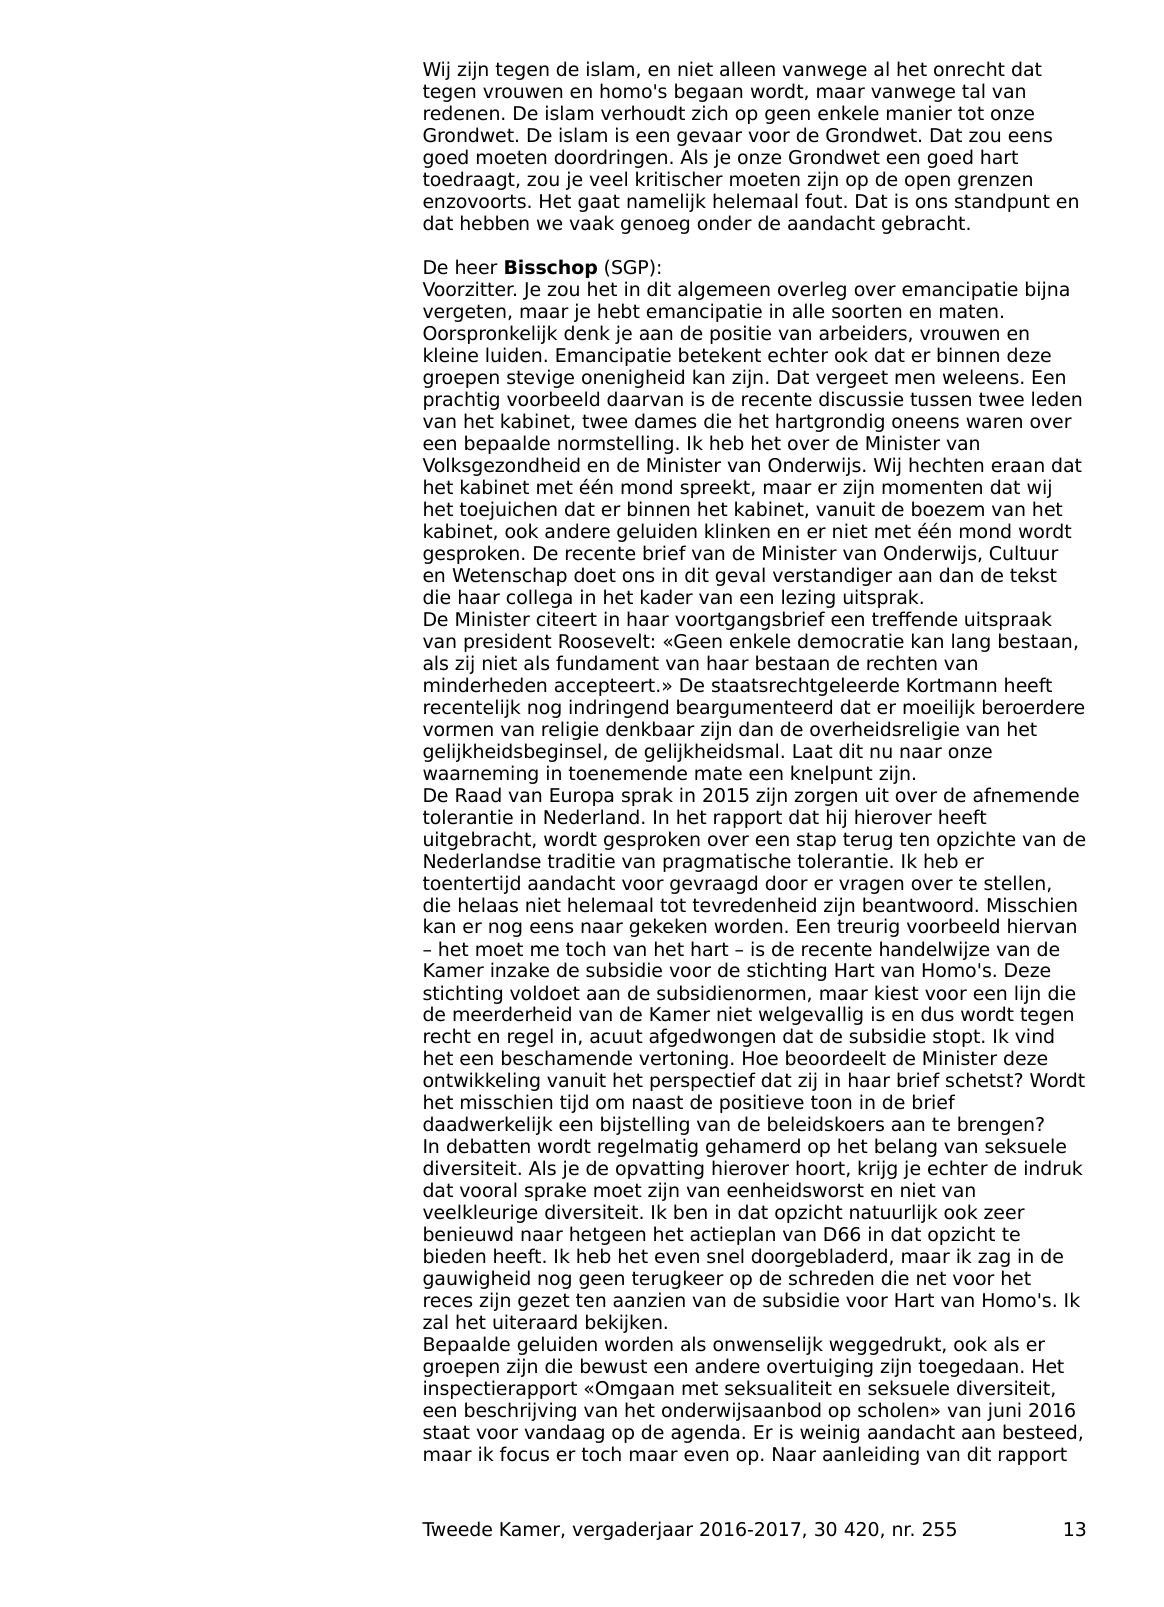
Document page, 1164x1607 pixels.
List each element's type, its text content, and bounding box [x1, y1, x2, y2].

text In debatten wordt regelmatig gehamerd op het belang van seksuele diversiteit. Als je de opvatting hierover hoort, krijg je echter de indruk dat vooral sprake moet zijn van eenheidsworst en niet van veelkleurige diversiteit. Ik ben in dat opzicht natuurlijk ook zeer benieuwd naar hetgeen het actieplan van D66 in dat opzicht te bieden heeft. Ik heb het even snel doorgebladerd, maar ik zag in de gauwigheid nog geen terugkeer op de schreden die net voor het reces zijn gezet ten aanzien van de subsidie voor Hart van Homo's. Ik zal het uiteraard bekijken. [422, 1136, 1087, 1334]
text De heer Bisschop (SGP): [422, 257, 1087, 279]
text Bepaalde geluiden worden als onwenselijk weggedrukt, ook als er groepen zijn die bewust een andere overtuiging zijn toegedaan. Het inspectierapport «Omgaan met seksualiteit en seksuele diversiteit, een beschrijving van het onderwijsaanbod op scholen» van juni 2016 staat voor vandaag op de agenda. Er is weinig aandacht aan besteed, maar ik focus er toch maar even op. Naar aanleiding van dit rapport [422, 1334, 1087, 1466]
text Voorzitter. Je zou het in dit algemeen overleg over emancipatie bijna vergeten, maar je hebt emancipatie in alle soorten en maten. Oorspronkelijk denk je aan de positie van arbeiders, vrouwen en kleine luiden. Emancipatie betekent echter ook dat er binnen deze groepen stevige onenigheid kan zijn. Dat vergeet men weleens. Een prachtig voorbeeld daarvan is de recente discussie tussen twee leden van het kabinet, twee dames die het hartgrondig oneens waren over een bepaalde normstelling. Ik heb het over de Minister van Volksgezondheid en de Minister van Onderwijs. Wij hechten eraan dat het kabinet met één mond spreekt, maar er zijn momenten dat wij het toejuichen dat er binnen het kabinet, vanuit de boezem van het kabinet, ook andere geluiden klinken en er niet met één mond wordt gesproken. De recente brief van de Minister van Onderwijs, Cultuur en Wetenschap doet ons in dit geval verstandiger aan dan de tekst die haar collega in het kader van een lezing uitsprak. [422, 279, 1087, 609]
text De Minister citeert in haar voortgangsbrief een treffende uitspraak van president Roosevelt: «Geen enkele democratie kan lang bestaan, als zij niet als fundament van haar bestaan de rechten van minderheden accepteert.» De staatsrechtgeleerde Kortmann heeft recentelijk nog indringend beargumenteerd dat er moeilijk beroerdere vormen van religie denkbaar zijn dan de overheidsreligie van het gelijkheidsbeginsel, de gelijkheidsmal. Laat dit nu naar onze waarneming in toenemende mate een knelpunt zijn. [422, 609, 1087, 784]
text De Raad van Europa sprak in 2015 zijn zorgen uit over de afnemende tolerantie in Nederland. In het rapport dat hij hierover heeft uitgebracht, wordt gesproken over een stap terug ten opzichte van de Nederlandse traditie van pragmatische tolerantie. Ik heb er toentertijd aandacht voor gevraagd door er vragen over te stellen, die helaas niet helemaal tot tevredenheid zijn beantwoord. Misschien kan er nog eens naar gekeken worden. Een treurig voorbeeld hiervan – het moet me toch van het hart – is de recente handelwijze van de Kamer inzake de subsidie voor de stichting Hart van Homo's. Deze stichting voldoet aan de subsidienormen, maar kiest voor een lijn die de meerderheid van de Kamer niet welgevallig is en dus wordt tegen recht en regel in, acuut afgedwongen dat de subsidie stopt. Ik vind het een beschamende vertoning. Hoe beoordeelt de Minister deze ontwikkeling vanuit het perspectief dat zij in haar brief schetst? Wordt het misschien tijd om naast de positieve toon in de brief daadwerkelijk een bijstelling van de beleidskoers aan te brengen? [422, 784, 1087, 1136]
text Wij zijn tegen de islam, en niet alleen vanwege al het onrecht dat tegen vrouwen en homo's begaan wordt, maar vanwege tal van redenen. De islam verhoudt zich op geen enkele manier tot onze Grondwet. De islam is een gevaar voor de Grondwet. Dat zou eens goed moeten doordringen. Als je onze Grondwet een goed hart toedraagt, zou je veel kritischer moeten zijn op de open grenzen enzovoorts. Het gaat namelijk helemaal fout. Dat is ons standpunt en dat hebben we vaak genoeg onder de aandacht gebracht. [422, 59, 1087, 235]
